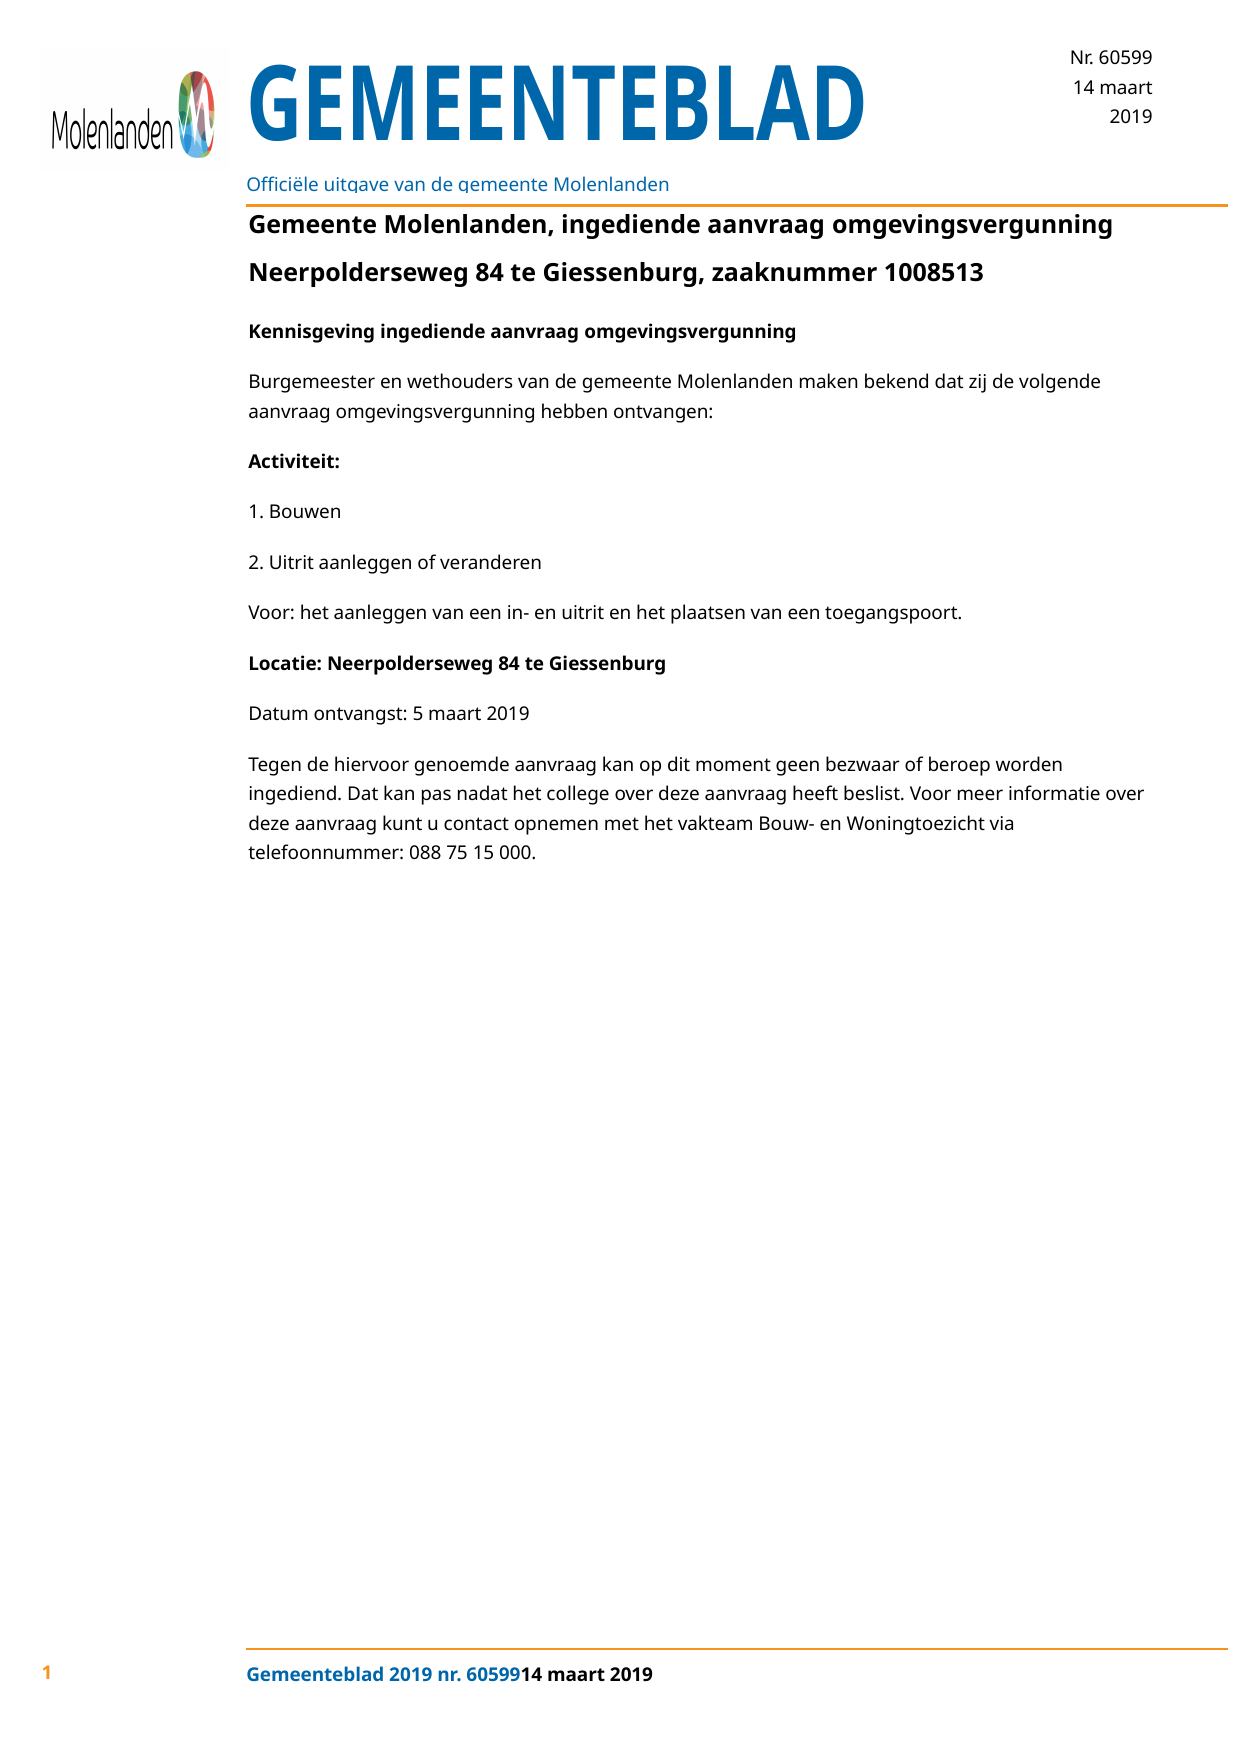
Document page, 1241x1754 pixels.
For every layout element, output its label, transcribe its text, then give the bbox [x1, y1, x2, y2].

text Voor: het aanleggen van een in- en uitrit en het plaatsen van een toegangspoort. [248, 599, 1152, 625]
text Activiteit: [248, 448, 1152, 474]
text Gemeente Molenlanden, ingediende aanvraag omgevingsvergunning Neerpolderseweg 84 te Giessenburg, zaaknummer 1008513 [248, 207, 1152, 288]
text 1. Bouwen [248, 499, 1152, 524]
text Locatie: Neerpolderseweg 84 te Giessenburg [248, 650, 1152, 676]
text Tegen de hiervoor genoemde aanvraag kan op dit moment geen bezwaar of beroep worden ingediend. Dat kan pas nadat het college over deze aanvraag heeft beslist. Voor meer informatie over deze aanvraag kunt u contact opnemen met het vakteam Bouw- en Woningtoezicht via telefoonnummer: 088 75 15 000. [248, 751, 1152, 865]
text Datum ontvangst: 5 maart 2019 [248, 700, 1152, 726]
text Kennisgeving ingediende aanvraag omgevingsvergunning [248, 318, 1152, 344]
text 2. Uitrit aanleggen of veranderen [248, 549, 1152, 575]
picture [41, 47, 231, 172]
text Burgemeester en wethouders van de gemeente Molenlanden maken bekend dat zij de volgende aanvraag omgevingsvergunning hebben ontvangen: [248, 368, 1152, 424]
